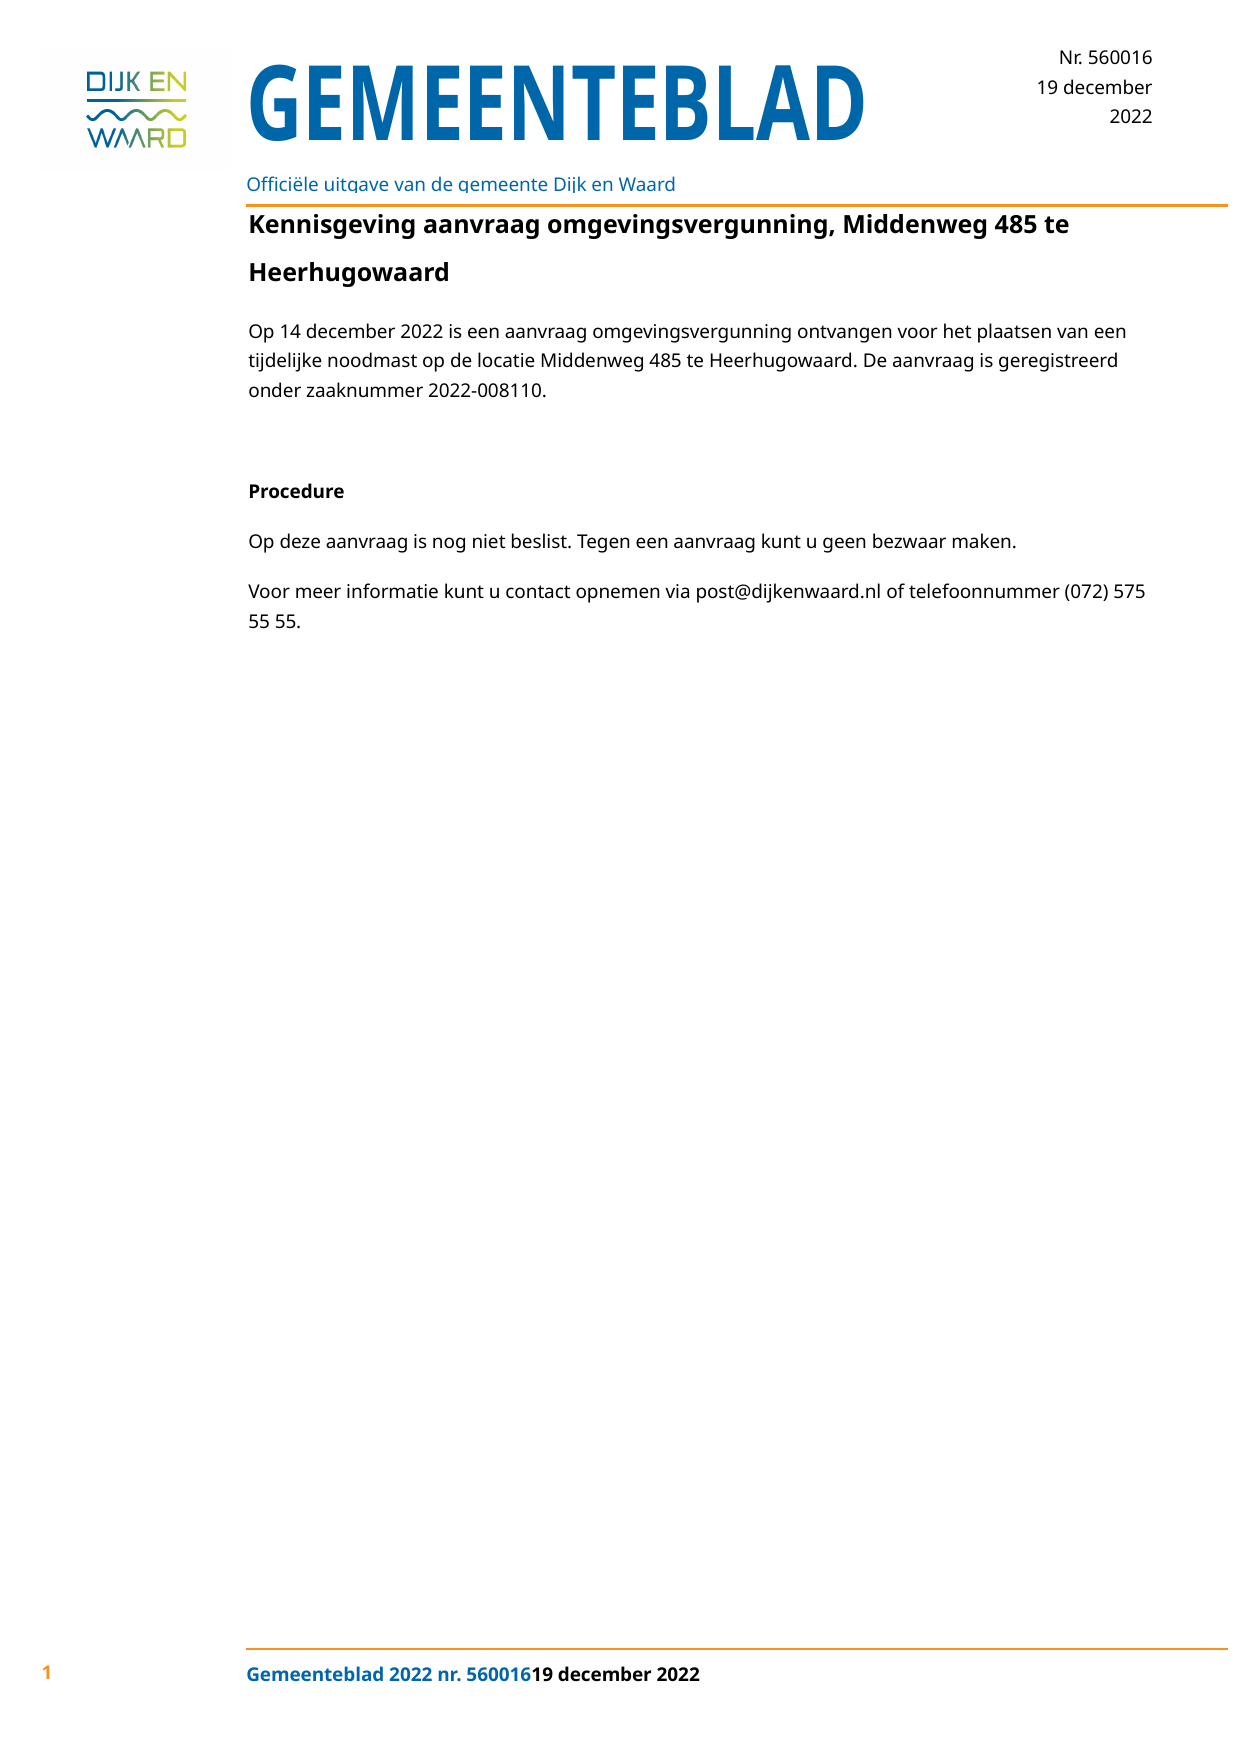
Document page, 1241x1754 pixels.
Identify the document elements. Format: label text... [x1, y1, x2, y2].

text Op deze aanvraag is nog niet beslist. Tegen een aanvraag kunt u geen bezwaar maken. [248, 528, 1152, 554]
text Procedure [248, 478, 1152, 504]
picture [41, 47, 231, 172]
text Voor meer informatie kunt u contact opnemen via post@dijkenwaard.nl of telefoonnummer (072) 575 55 55. [248, 579, 1152, 634]
text Kennisgeving aanvraag omgevingsvergunning, Middenweg 485 te Heerhugowaard [248, 207, 1152, 288]
text Op 14 december 2022 is een aanvraag omgevingsvergunning ontvangen voor het plaatsen van een tijdelijke noodmast op de locatie Middenweg 485 te Heerhugowaard. De aanvraag is geregistreerd onder zaaknummer 2022-008110. [248, 318, 1152, 403]
